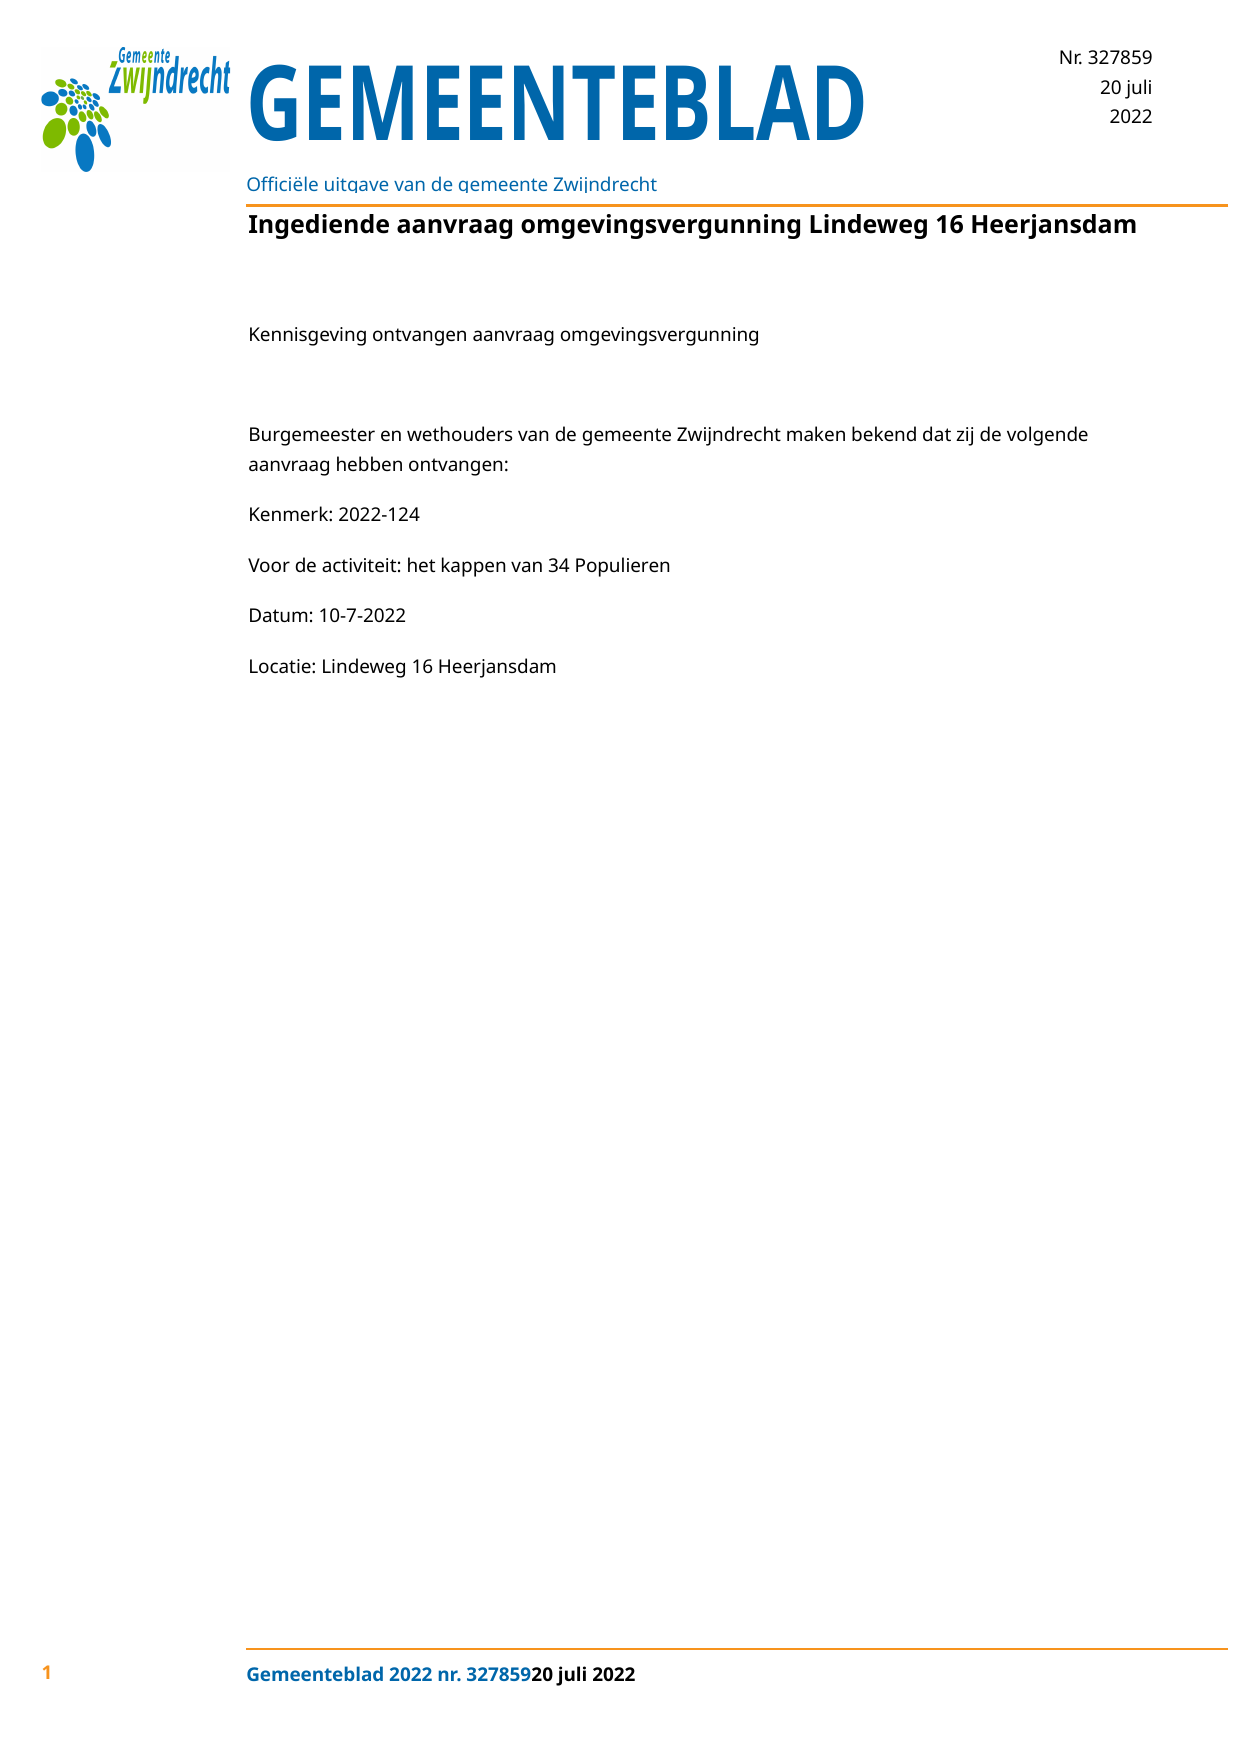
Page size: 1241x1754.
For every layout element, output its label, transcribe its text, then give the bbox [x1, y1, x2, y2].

text Kenmerk: 2022-124 [248, 502, 1152, 527]
text Ingediende aanvraag omgevingsvergunning Lindeweg 16 Heerjansdam [248, 207, 1152, 241]
text Voor de activiteit: het kappen van 34 Populieren [248, 552, 1152, 578]
text Datum: 10-7-2022 [248, 602, 1152, 628]
picture [41, 47, 231, 172]
text Locatie: Lindeweg 16 Heerjansdam [248, 653, 1152, 678]
text Kennisgeving ontvangen aanvraag omgevingsvergunning [248, 321, 1152, 346]
text Burgemeester en wethouders van de gemeente Zwijndrecht maken bekend dat zij de volgende aanvraag hebben ontvangen: [248, 422, 1152, 477]
